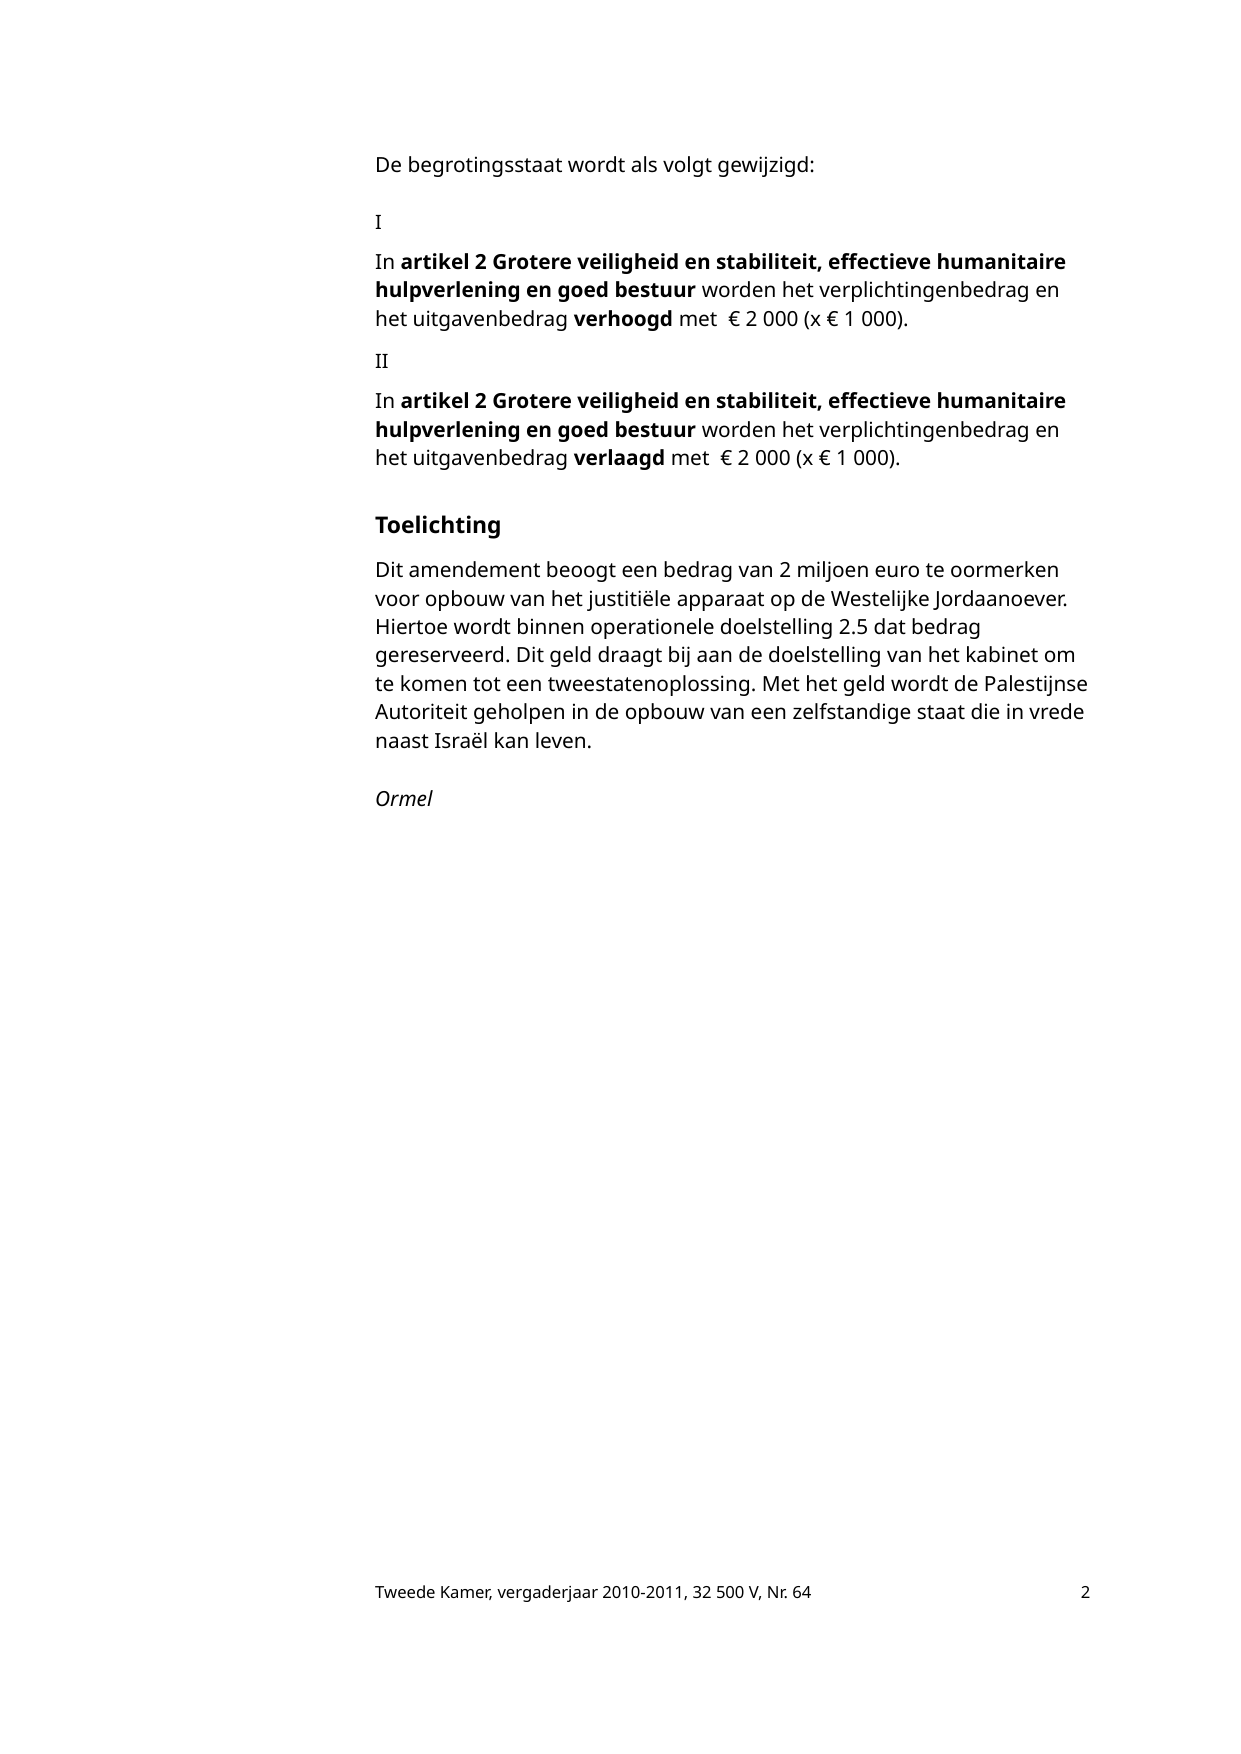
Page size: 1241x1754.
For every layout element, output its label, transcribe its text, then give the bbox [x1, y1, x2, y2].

text In artikel 2 Grotere veiligheid en stabiliteit, effectieve humanitaire hulpverlening en goed bestuur worden het verplichtingenbedrag en het uitgavenbedrag verlaagd met € 2 000 (x € 1 000). [375, 386, 1090, 472]
text Dit amendement beoogt een bedrag van 2 miljoen euro te oormerken voor opbouw van het justitiële apparaat op de Westelijke Jordaanoever. Hiertoe wordt binnen operationele doelstelling 2.5 dat bedrag gereserveerd. Dit geld draagt bij aan de doelstelling van het kabinet om te komen tot een tweestatenoplossing. Met het geld wordt de Palestijnse Autoriteit geholpen in de opbouw van een zelfstandige staat die in vrede naast Israël kan leven. [375, 555, 1090, 754]
text In artikel 2 Grotere veiligheid en stabiliteit, effectieve humanitaire hulpverlening en goed bestuur worden het verplichtingenbedrag en het uitgavenbedrag verhoogd met € 2 000 (x € 1 000). [375, 247, 1090, 332]
subtitle Toelichting [375, 509, 1090, 540]
text I [375, 208, 1090, 235]
text Ormel [375, 784, 1090, 813]
text II [375, 347, 1090, 374]
text De begrotingsstaat wordt als volgt gewijzigd: [375, 150, 1090, 178]
